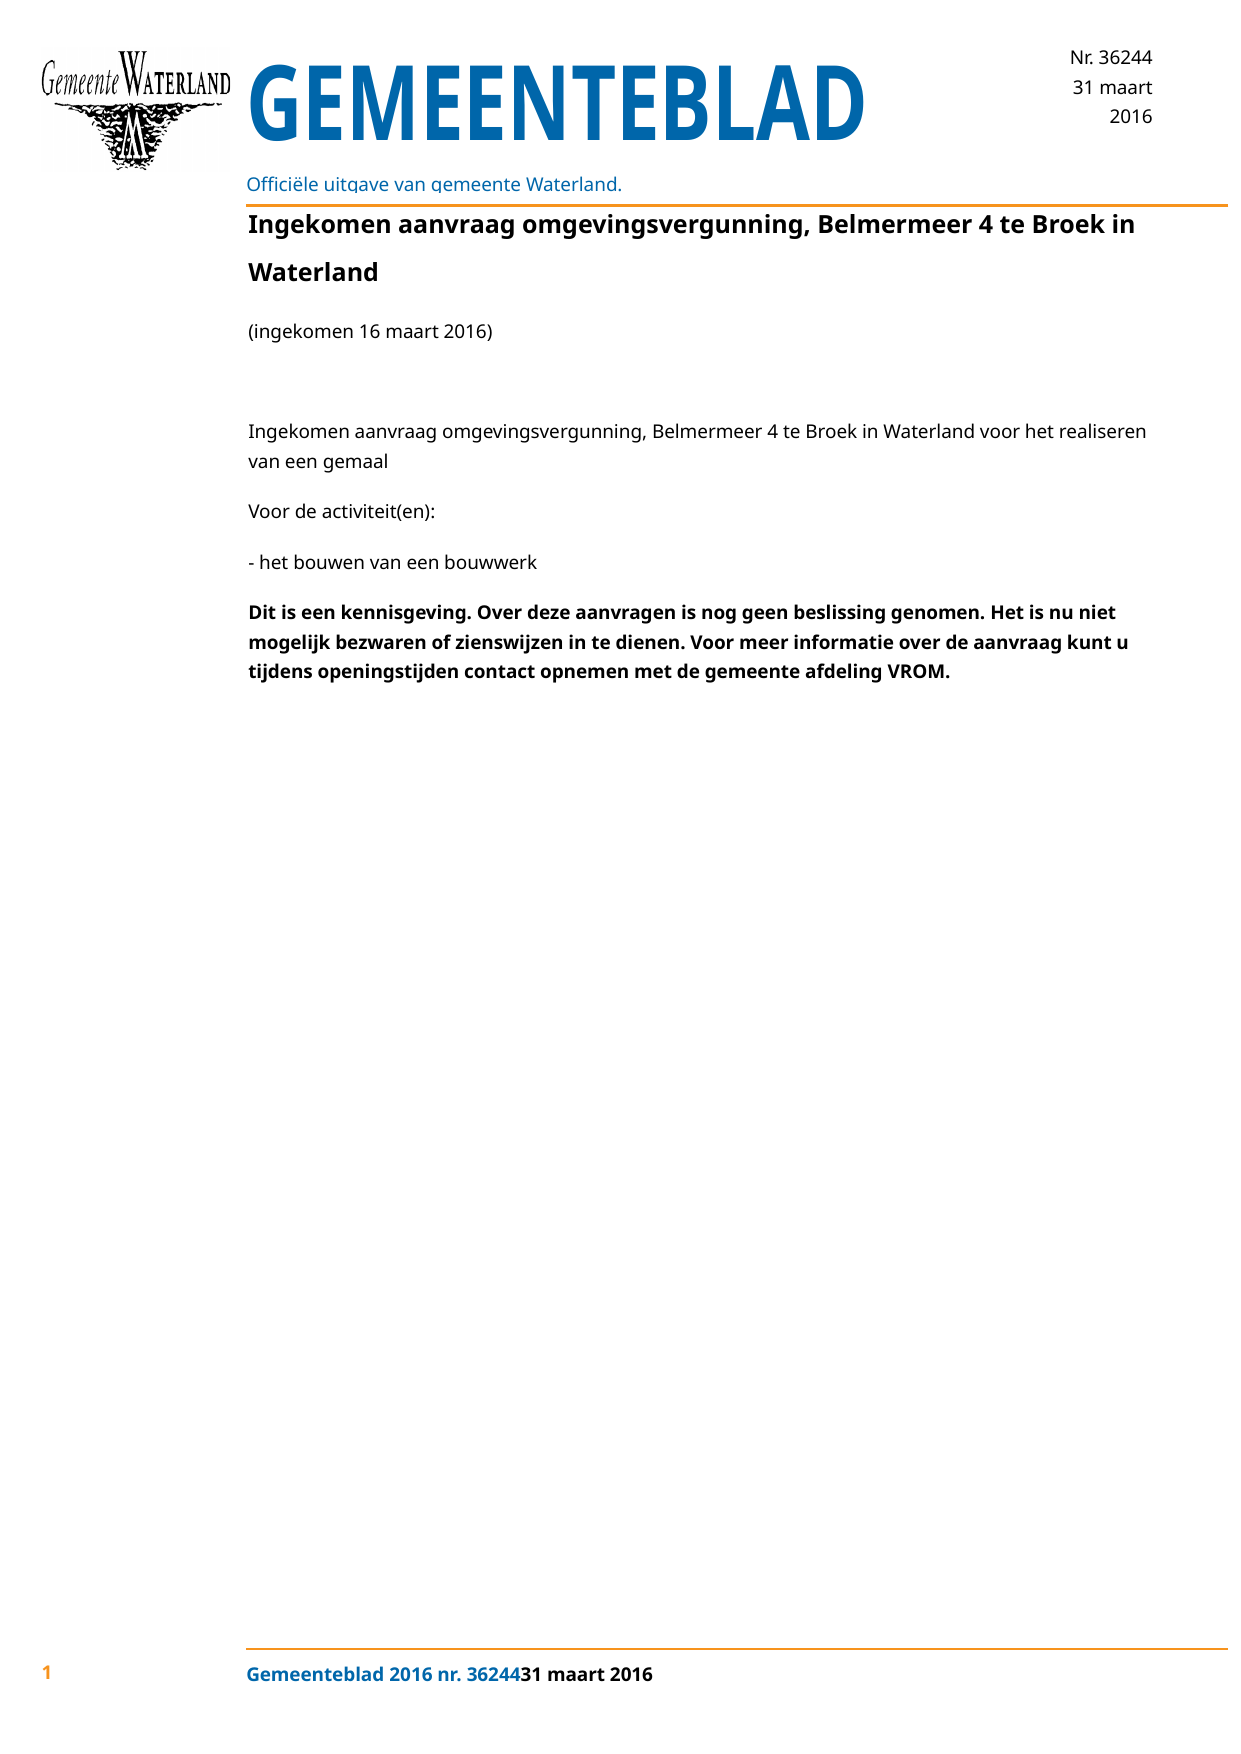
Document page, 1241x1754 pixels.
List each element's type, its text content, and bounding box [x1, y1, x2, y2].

text Voor de activiteit(en): [248, 499, 1152, 524]
picture [41, 47, 231, 172]
text Ingekomen aanvraag omgevingsvergunning, Belmermeer 4 te Broek in Waterland voor het realiseren van een gemaal [248, 419, 1152, 474]
text Ingekomen aanvraag omgevingsvergunning, Belmermeer 4 te Broek in Waterland [248, 207, 1152, 288]
text (ingekomen 16 maart 2016) [248, 318, 1152, 344]
text Dit is een kennisgeving. Over deze aanvragen is nog geen beslissing genomen. Het is nu niet mogelijk bezwaren of zienswijzen in te dienen. Voor meer informatie over de aanvraag kunt u tijdens openingstijden contact opnemen met de gemeente afdeling VROM. [248, 599, 1152, 684]
text - het bouwen van een bouwwerk [248, 549, 1152, 575]
